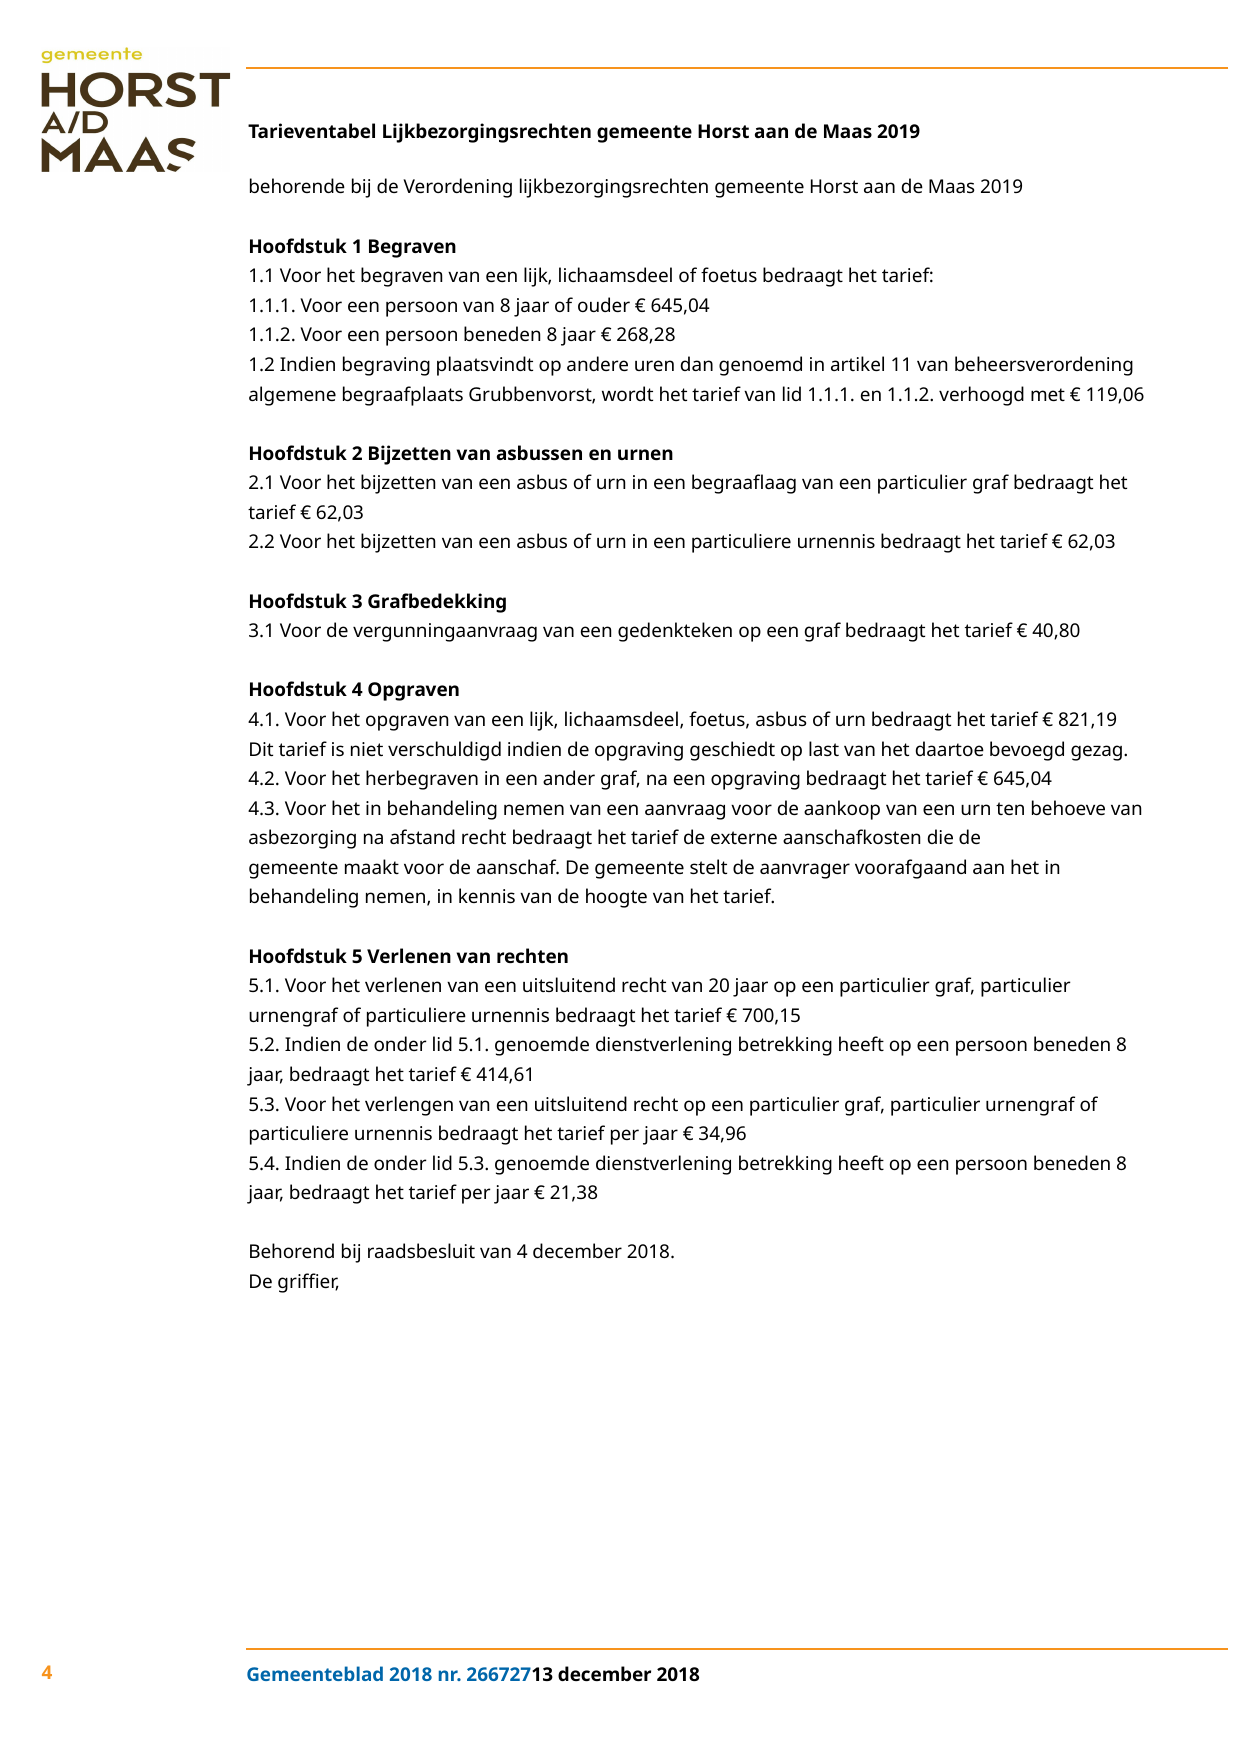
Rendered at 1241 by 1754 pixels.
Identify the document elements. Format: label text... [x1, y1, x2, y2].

text 5.2. Indien de onder lid 5.1. genoemde dienstverlening betrekking heeft op een persoon beneden 8 jaar, bedraagt het tarief € 414,61 [248, 1032, 1152, 1087]
text 2.1 Voor het bijzetten van een asbus of urn in een begraaflaag van een particulier graf bedraagt het tarief € 62,03 [248, 469, 1152, 525]
text Tarieventabel Lijkbezorgingsrechten gemeente Horst aan de Maas 2019 [248, 116, 1152, 144]
text Hoofdstuk 1 Begraven [248, 233, 1152, 259]
text 4.2. Voor het herbegraven in een ander graf, na een opgraving bedraagt het tarief € 645,04 [248, 765, 1152, 791]
text 2.2 Voor het bijzetten van een asbus of urn in een particuliere urnennis bedraagt het tarief € 62,03 [248, 529, 1152, 554]
text 1.1.2. Voor een persoon beneden 8 jaar € 268,28 [248, 322, 1152, 347]
text De griffier, [248, 1268, 1152, 1294]
text Behorend bij raadsbesluit van 4 december 2018. [248, 1239, 1152, 1264]
text 4.1. Voor het opgraven van een lijk, lichaamsdeel, foetus, asbus of urn bedraagt het tarief € 821,19 [248, 706, 1152, 732]
text behorende bij de Verordening lijkbezorgingsrechten gemeente Horst aan de Maas 2019 [248, 174, 1152, 199]
text Hoofdstuk 5 Verlenen van rechten [248, 943, 1152, 969]
text 5.1. Voor het verlenen van een uitsluitend recht van 20 jaar op een particulier graf, particulier urnengraf of particuliere urnennis bedraagt het tarief € 700,15 [248, 972, 1152, 1028]
text 1.1.1. Voor een persoon van 8 jaar of ouder € 645,04 [248, 292, 1152, 318]
text Hoofdstuk 2 Bijzetten van asbussen en urnen [248, 440, 1152, 466]
text Hoofdstuk 4 Opgraven [248, 677, 1152, 702]
text 1.1 Voor het begraven van een lijk, lichaamsdeel of foetus bedraagt het tarief: [248, 262, 1152, 288]
text Dit tarief is niet verschuldigd indien de opgraving geschiedt op last van het daartoe bevoegd gezag. [248, 736, 1152, 762]
picture [41, 47, 231, 172]
text 5.4. Indien de onder lid 5.3. genoemde dienstverlening betrekking heeft op een persoon beneden 8 jaar, bedraagt het tarief per jaar € 21,38 [248, 1150, 1152, 1205]
text 1.2 Indien begraving plaatsvindt op andere uren dan genoemd in artikel 11 van beheersverordening algemene begraafplaats Grubbenvorst, wordt het tarief van lid 1.1.1. en 1.1.2. verhoogd met € 119,06 [248, 351, 1152, 407]
text Hoofdstuk 3 Grafbedekking [248, 588, 1152, 614]
text 5.3. Voor het verlengen van een uitsluitend recht op een particulier graf, particulier urnengraf of particuliere urnennis bedraagt het tarief per jaar € 34,96 [248, 1091, 1152, 1146]
text 4.3. Voor het in behandeling nemen van een aanvraag voor de aankoop van een urn ten behoeve van asbezorging na afstand recht bedraagt het tarief de externe aanschafkosten die de [248, 795, 1152, 850]
text gemeente maakt voor de aanschaf. De gemeente stelt de aanvrager voorafgaand aan het in behandeling nemen, in kennis van de hoogte van het tarief. [248, 854, 1152, 909]
text 3.1 Voor de vergunningaanvraag van een gedenkteken op een graf bedraagt het tarief € 40,80 [248, 617, 1152, 643]
